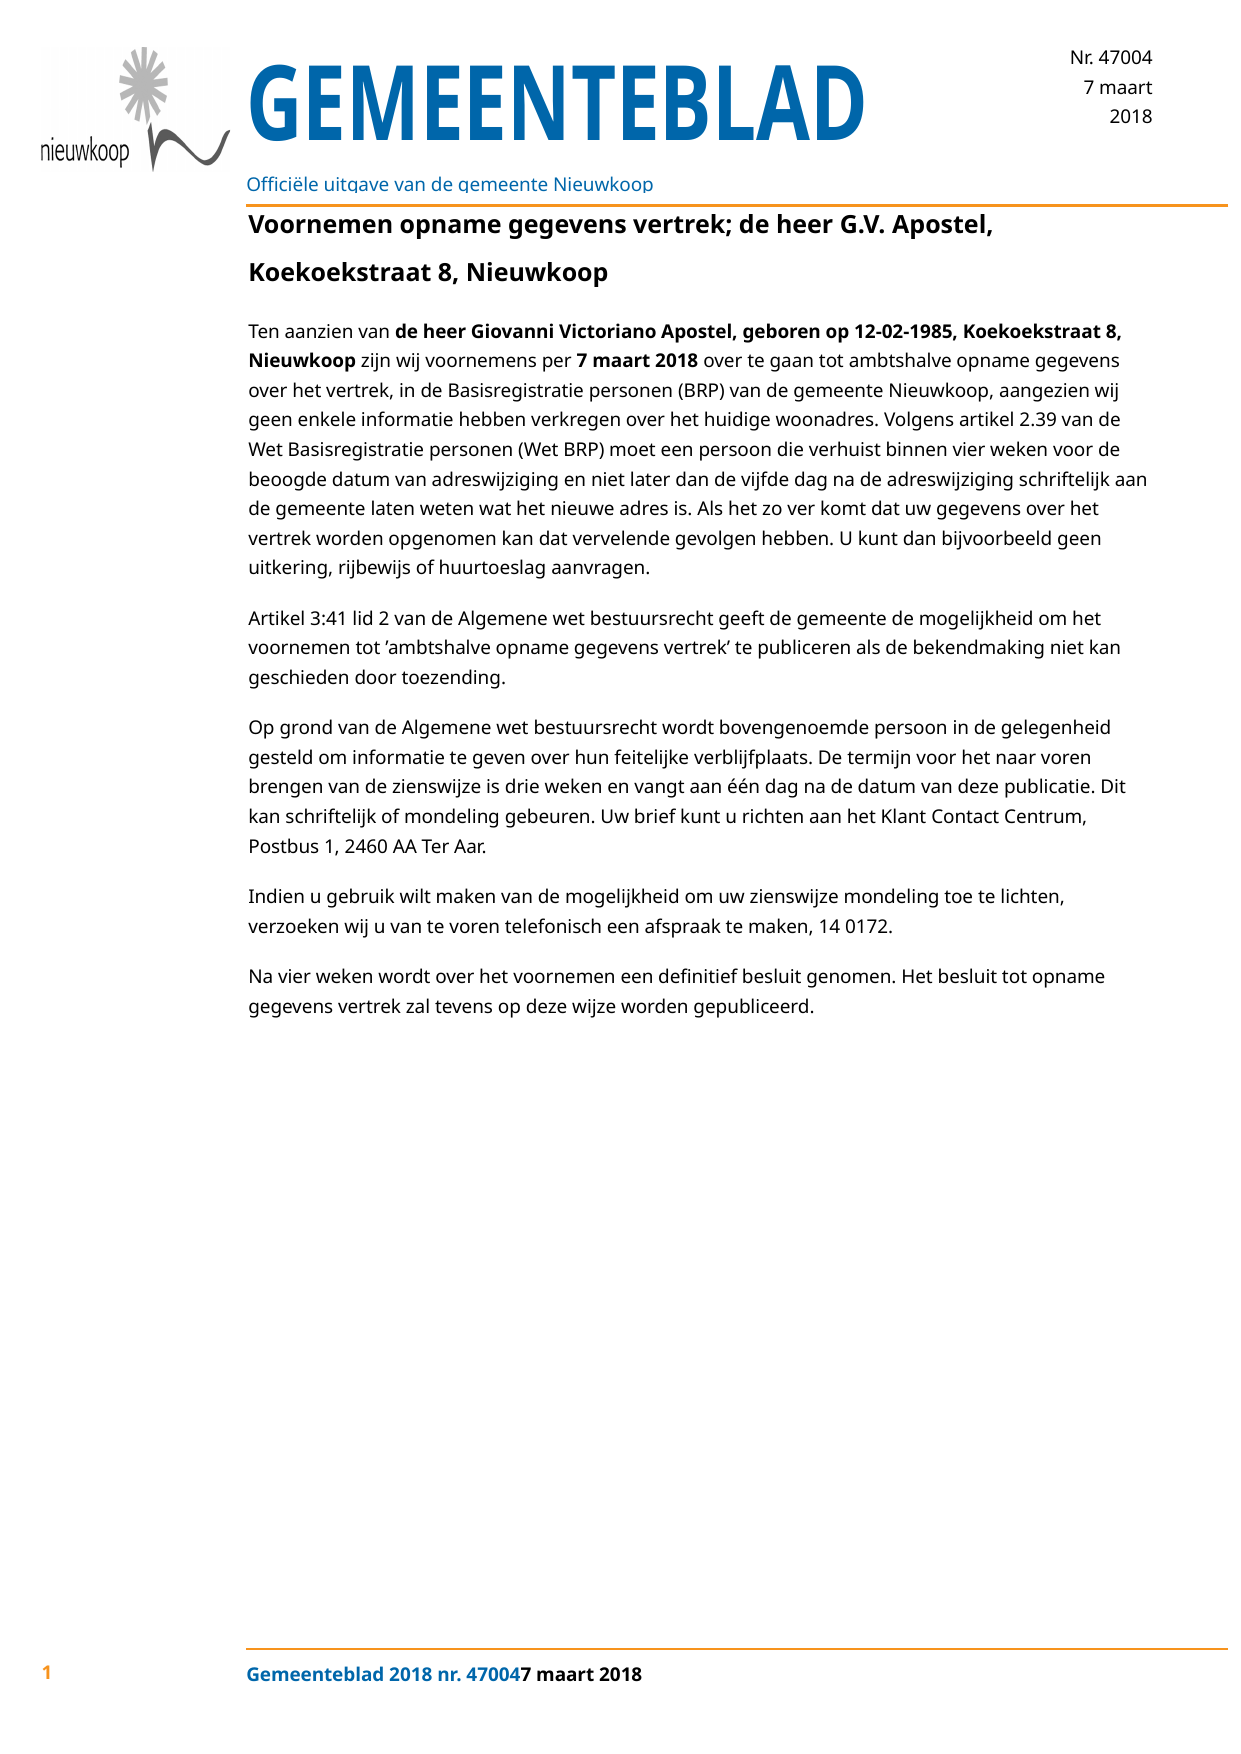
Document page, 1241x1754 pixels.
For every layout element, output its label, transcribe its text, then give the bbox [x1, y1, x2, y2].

text Voornemen opname gegevens vertrek; de heer G.V. Apostel, Koekoekstraat 8, Nieuwkoop [248, 207, 1152, 288]
text Na vier weken wordt over het voornemen een definitief besluit genomen. Het besluit tot opname gegevens vertrek zal tevens op deze wijze worden gepubliceerd. [248, 963, 1152, 1019]
picture [41, 47, 231, 172]
text Artikel 3:41 lid 2 van de Algemene wet bestuursrecht geeft de gemeente de mogelijkheid om het voornemen tot ’ambtshalve opname gegevens vertrek’ te publiceren als de bekendmaking niet kan geschieden door toezending. [248, 605, 1152, 690]
text Indien u gebruik wilt maken van de mogelijkheid om uw zienswijze mondeling toe te lichten, verzoeken wij u van te voren telefonisch een afspraak te maken, 14 0172. [248, 883, 1152, 939]
text Ten aanzien van de heer Giovanni Victoriano Apostel, geboren op 12-02-1985, Koekoekstraat 8, Nieuwkoop zijn wij voornemens per 7 maart 2018 over te gaan tot ambtshalve opname gegevens over het vertrek, in de Basisregistratie personen (BRP) van de gemeente Nieuwkoop, aangezien wij geen enkele informatie hebben verkregen over het huidige woonadres. Volgens artikel 2.39 van de Wet Basisregistratie personen (Wet BRP) moet een persoon die verhuist binnen vier weken voor de beoogde datum van adreswijziging en niet later dan de vijfde dag na de adreswijziging schriftelijk aan de gemeente laten weten wat het nieuwe adres is. Als het zo ver komt dat uw gegevens over het vertrek worden opgenomen kan dat vervelende gevolgen hebben. U kunt dan bijvoorbeeld geen uitkering, rijbewijs of huurtoeslag aanvragen. [248, 318, 1152, 580]
text Op grond van de Algemene wet bestuursrecht wordt bovengenoemde persoon in de gelegenheid gesteld om informatie te geven over hun feitelijke verblijfplaats. De termijn voor het naar voren brengen van de zienswijze is drie weken en vangt aan één dag na de datum van deze publicatie. Dit kan schriftelijk of mondeling gebeuren. Uw brief kunt u richten aan het Klant Contact Centrum, Postbus 1, 2460 AA Ter Aar. [248, 714, 1152, 859]
